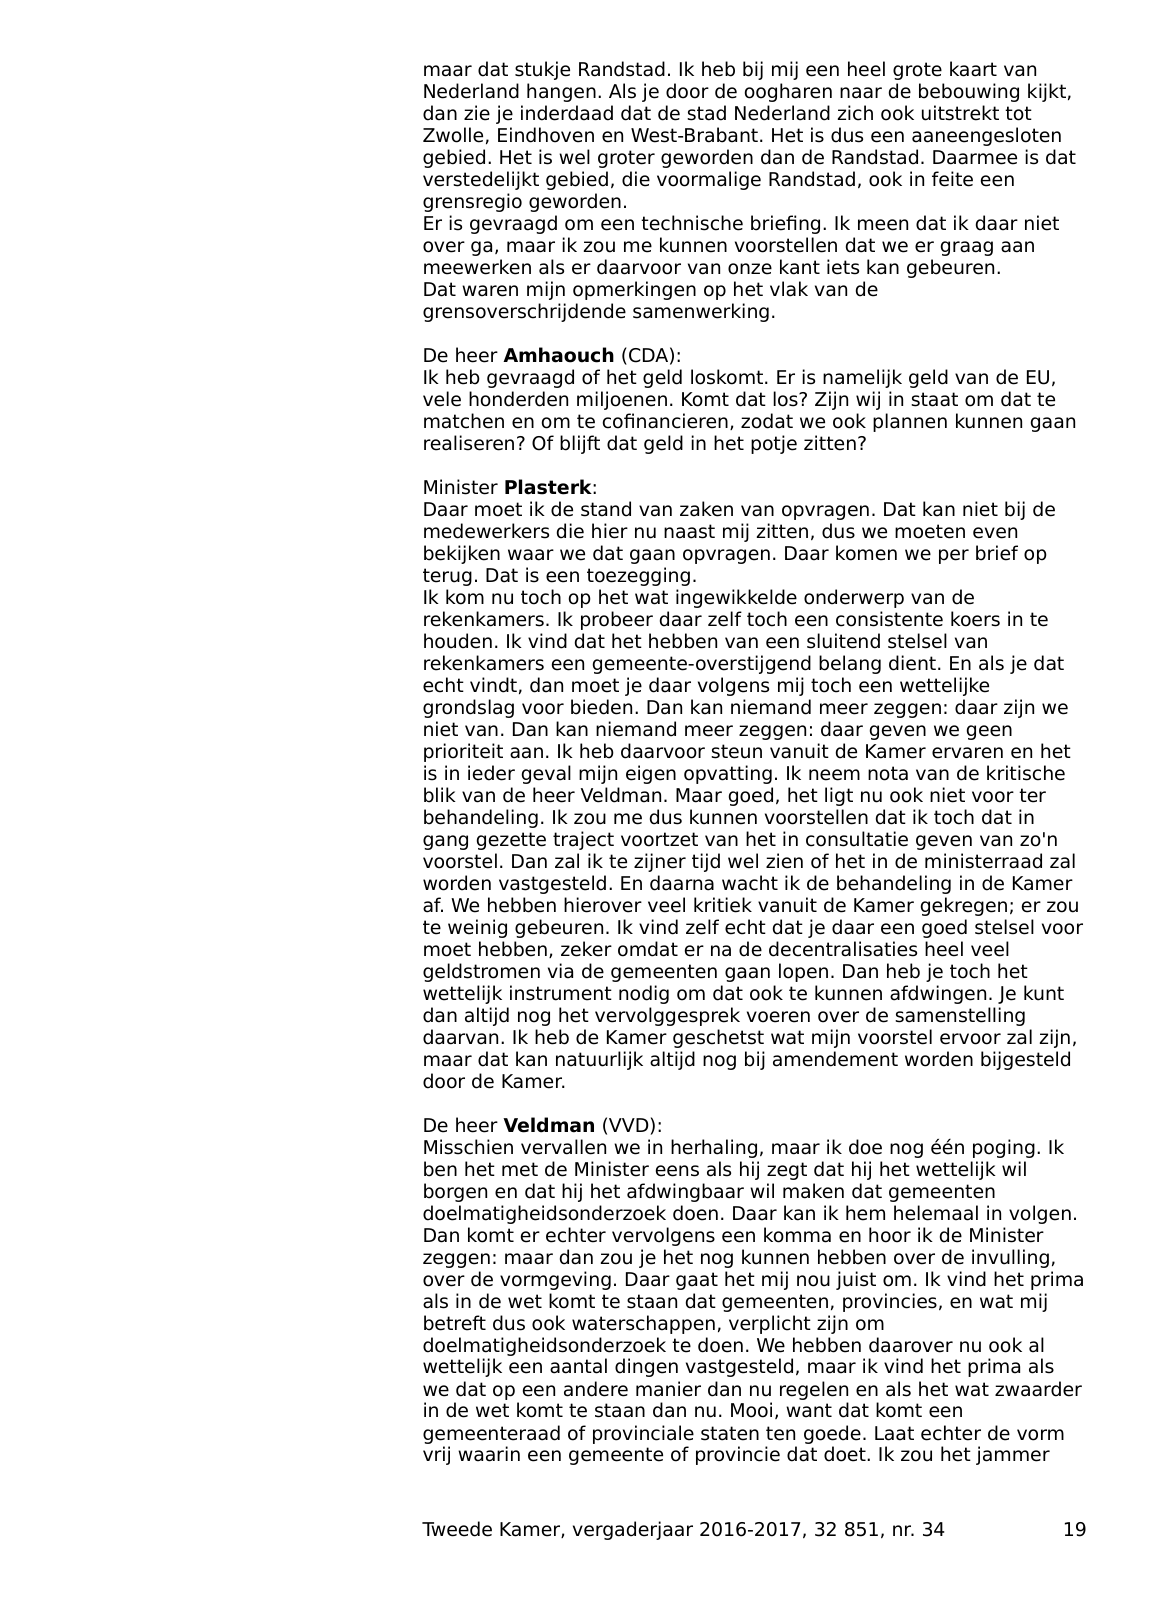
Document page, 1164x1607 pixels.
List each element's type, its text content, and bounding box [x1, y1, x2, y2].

text Misschien vervallen we in herhaling, maar ik doe nog één poging. Ik ben het met de Minister eens als hij zegt dat hij het wettelijk wil borgen en dat hij het afdwingbaar wil maken dat gemeenten doelmatigheidsonderzoek doen. Daar kan ik hem helemaal in volgen. Dan komt er echter vervolgens een komma en hoor ik de Minister zeggen: maar dan zou je het nog kunnen hebben over de invulling, over de vormgeving. Daar gaat het mij nou juist om. Ik vind het prima als in de wet komt te staan dat gemeenten, provincies, en wat mij betreft dus ook waterschappen, verplicht zijn om doelmatigheidsonderzoek te doen. We hebben daarover nu ook al wettelijk een aantal dingen vastgesteld, maar ik vind het prima als we dat op een andere manier dan nu regelen en als het wat zwaarder in de wet komt te staan dan nu. Mooi, want dat komt een gemeenteraad of provinciale staten ten goede. Laat echter de vorm vrij waarin een gemeente of provincie dat doet. Ik zou het jammer [422, 1137, 1087, 1466]
text Minister Plasterk: [422, 477, 1087, 499]
text Ik kom nu toch op het wat ingewikkelde onderwerp van de rekenkamers. Ik probeer daar zelf toch een consistente koers in te houden. Ik vind dat het hebben van een sluitend stelsel van rekenkamers een gemeente-overstijgend belang dient. En als je dat echt vindt, dan moet je daar volgens mij toch een wettelijke grondslag voor bieden. Dan kan niemand meer zeggen: daar zijn we niet van. Dan kan niemand meer zeggen: daar geven we geen prioriteit aan. Ik heb daarvoor steun vanuit de Kamer ervaren en het is in ieder geval mijn eigen opvatting. Ik neem nota van de kritische blik van de heer Veldman. Maar goed, het ligt nu ook niet voor ter behandeling. Ik zou me dus kunnen voorstellen dat ik toch dat in gang gezette traject voortzet van het in consultatie geven van zo'n voorstel. Dan zal ik te zijner tijd wel zien of het in de ministerraad zal worden vastgesteld. En daarna wacht ik de behandeling in de Kamer af. We hebben hierover veel kritiek vanuit de Kamer gekregen; er zou te weinig gebeuren. Ik vind zelf echt dat je daar een goed stelsel voor moet hebben, zeker omdat er na de decentralisaties heel veel geldstromen via de gemeenten gaan lopen. Dan heb je toch het wettelijk instrument nodig om dat ook te kunnen afdwingen. Je kunt dan altijd nog het vervolggesprek voeren over de samenstelling daarvan. Ik heb de Kamer geschetst wat mijn voorstel ervoor zal zijn, maar dat kan natuurlijk altijd nog bij amendement worden bijgesteld door de Kamer. [422, 587, 1087, 1092]
text Ik heb gevraagd of het geld loskomt. Er is namelijk geld van de EU, vele honderden miljoenen. Komt dat los? Zijn wij in staat om dat te matchen en om te cofinancieren, zodat we ook plannen kunnen gaan realiseren? Of blijft dat geld in het potje zitten? [422, 367, 1087, 455]
text De heer Amhaouch (CDA): [422, 345, 1087, 367]
text maar dat stukje Randstad. Ik heb bij mij een heel grote kaart van Nederland hangen. Als je door de oogharen naar de bebouwing kijkt, dan zie je inderdaad dat de stad Nederland zich ook uitstrekt tot Zwolle, Eindhoven en West-Brabant. Het is dus een aaneengesloten gebied. Het is wel groter geworden dan de Randstad. Daarmee is dat verstedelijkt gebied, die voormalige Randstad, ook in feite een grensregio geworden. [422, 59, 1087, 213]
text Dat waren mijn opmerkingen op het vlak van de grensoverschrijdende samenwerking. [422, 279, 1087, 323]
text Er is gevraagd om een technische briefing. Ik meen dat ik daar niet over ga, maar ik zou me kunnen voorstellen dat we er graag aan meewerken als er daarvoor van onze kant iets kan gebeuren. [422, 213, 1087, 279]
text De heer Veldman (VVD): [422, 1115, 1087, 1137]
text Daar moet ik de stand van zaken van opvragen. Dat kan niet bij de medewerkers die hier nu naast mij zitten, dus we moeten even bekijken waar we dat gaan opvragen. Daar komen we per brief op terug. Dat is een toezegging. [422, 499, 1087, 587]
